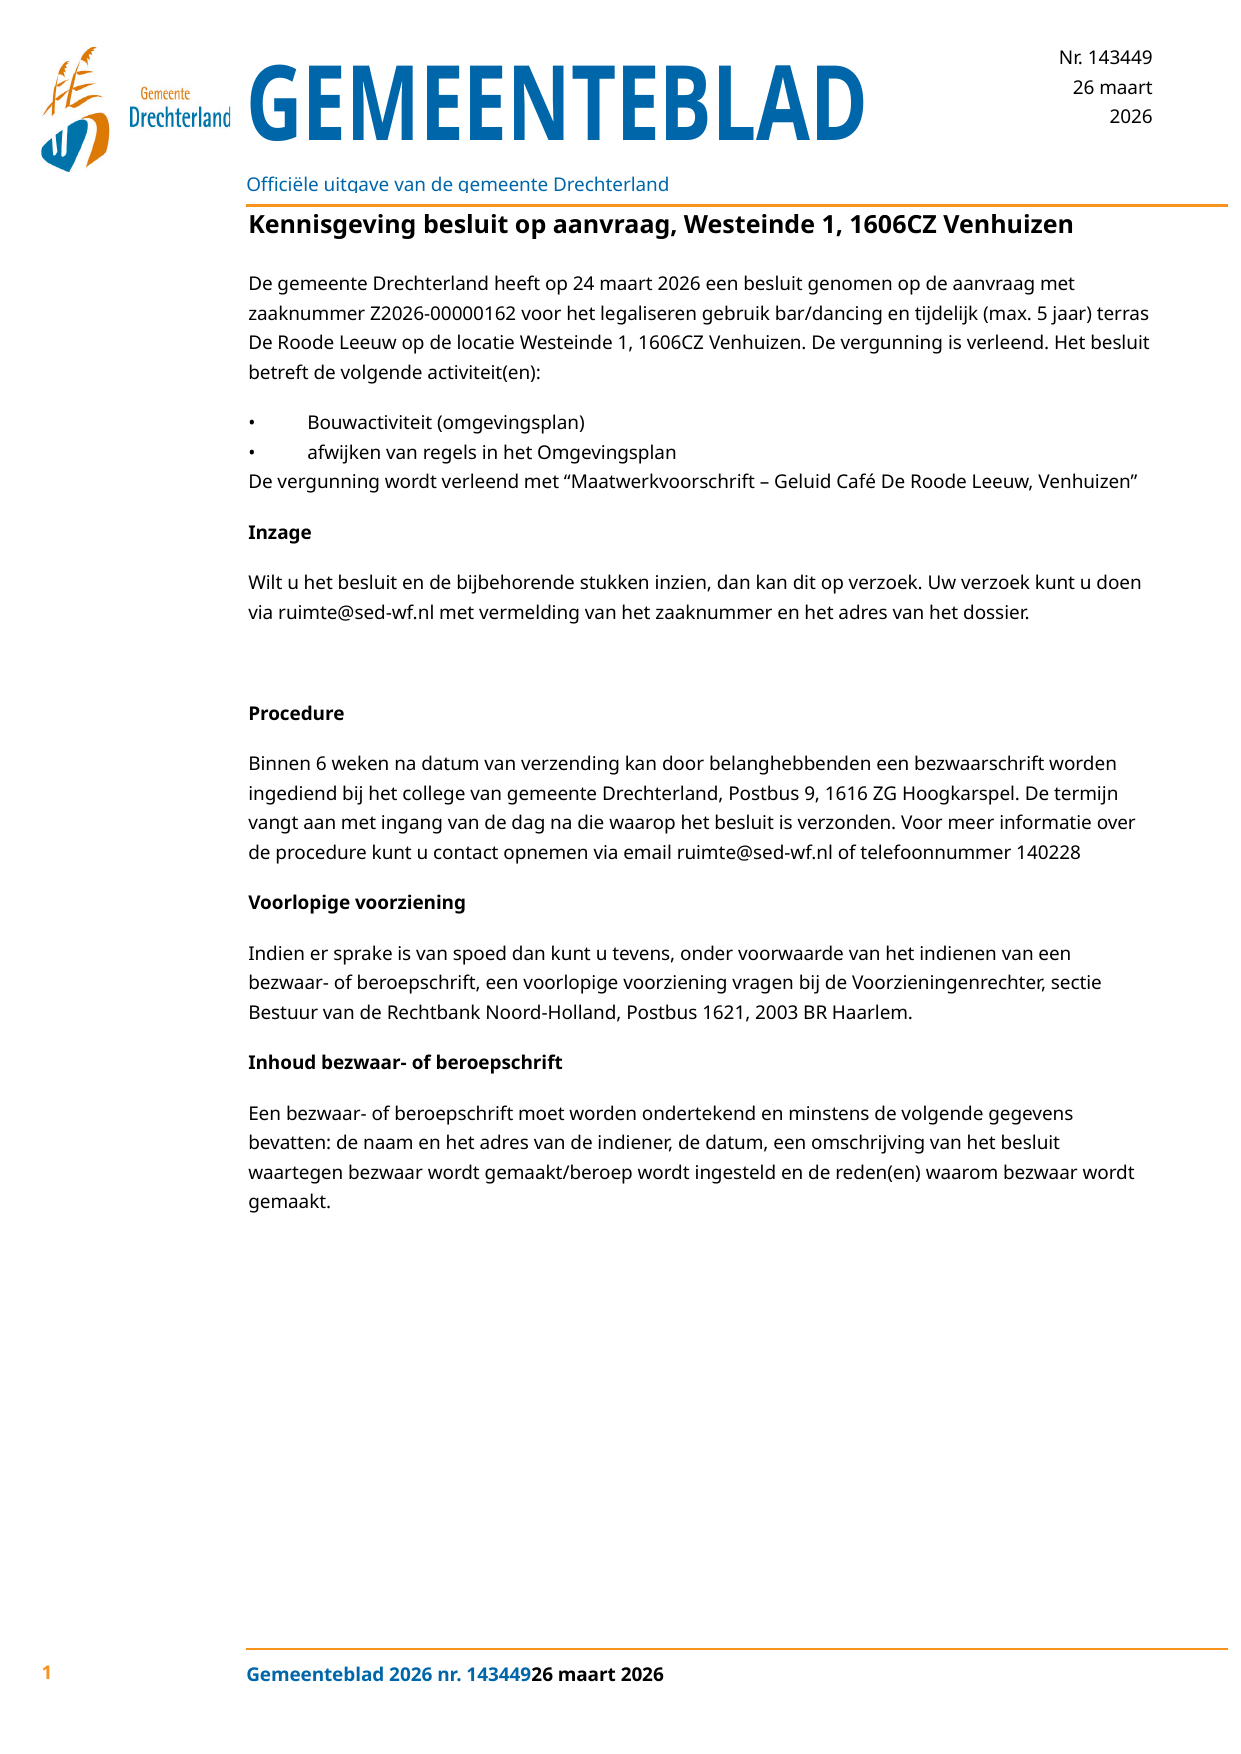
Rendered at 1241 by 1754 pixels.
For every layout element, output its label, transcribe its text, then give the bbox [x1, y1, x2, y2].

text De gemeente Drechterland heeft op 24 maart 2026 een besluit genomen op de aanvraag met zaaknummer Z2026-00000162 voor het legaliseren gebruik bar/dancing en tijdelijk (max. 5 jaar) terras De Roode Leeuw op de locatie Westeinde 1, 1606CZ Venhuizen. De vergunning is verleend. Het besluit betreft de volgende activiteit(en): [248, 270, 1152, 385]
text Indien er sprake is van spoed dan kunt u tevens, onder voorwaarde van het indienen van een bezwaar- of beroepschrift, een voorlopige voorziening vragen bij de Voorzieningenrechter, sectie Bestuur van de Rechtbank Noord-Holland, Postbus 1621, 2003 BR Haarlem. [248, 940, 1152, 1025]
text Inzage [248, 519, 1152, 545]
text Procedure [248, 700, 1152, 726]
picture [41, 47, 231, 172]
picture [41, 158, 64, 172]
text Wilt u het besluit en de bijbehorende stukken inzien, dan kan dit op verzoek. Uw verzoek kunt u doen via ruimte@sed-wf.nl met vermelding van het zaaknummer en het adres van het dossier. [248, 569, 1152, 625]
list Bouwactiviteit (omgevingsplan) [248, 409, 1152, 435]
list afwijken van regels in het Omgevingsplan [248, 439, 1152, 465]
text Voorlopige voorziening [248, 889, 1152, 915]
text Inhoud bezwaar- of beroepschrift [248, 1049, 1152, 1075]
text Binnen 6 weken na datum van verzending kan door belanghebbenden een bezwaarschrift worden ingediend bij het college van gemeente Drechterland, Postbus 9, 1616 ZG Hoogkarspel. De termijn vangt aan met ingang van de dag na die waarop het besluit is verzonden. Voor meer informatie over de procedure kunt u contact opnemen via email ruimte@sed-wf.nl of telefoonnummer 140228 [248, 750, 1152, 865]
text Een bezwaar- of beroepschrift moet worden ondertekend en minstens de volgende gegevens bevatten: de naam en het adres van de indiener, de datum, een omschrijving van het besluit waartegen bezwaar wordt gemaakt/beroep wordt ingesteld en de reden(en) waarom bezwaar wordt gemaakt. [248, 1100, 1152, 1214]
picture [226, 115, 231, 124]
text Kennisgeving besluit op aanvraag, Westeinde 1, 1606CZ Venhuizen [248, 207, 1152, 241]
text De vergunning wordt verleend met “Maatwerkvoorschrift – Geluid Café De Roode Leeuw, Venhuizen” [248, 469, 1152, 494]
